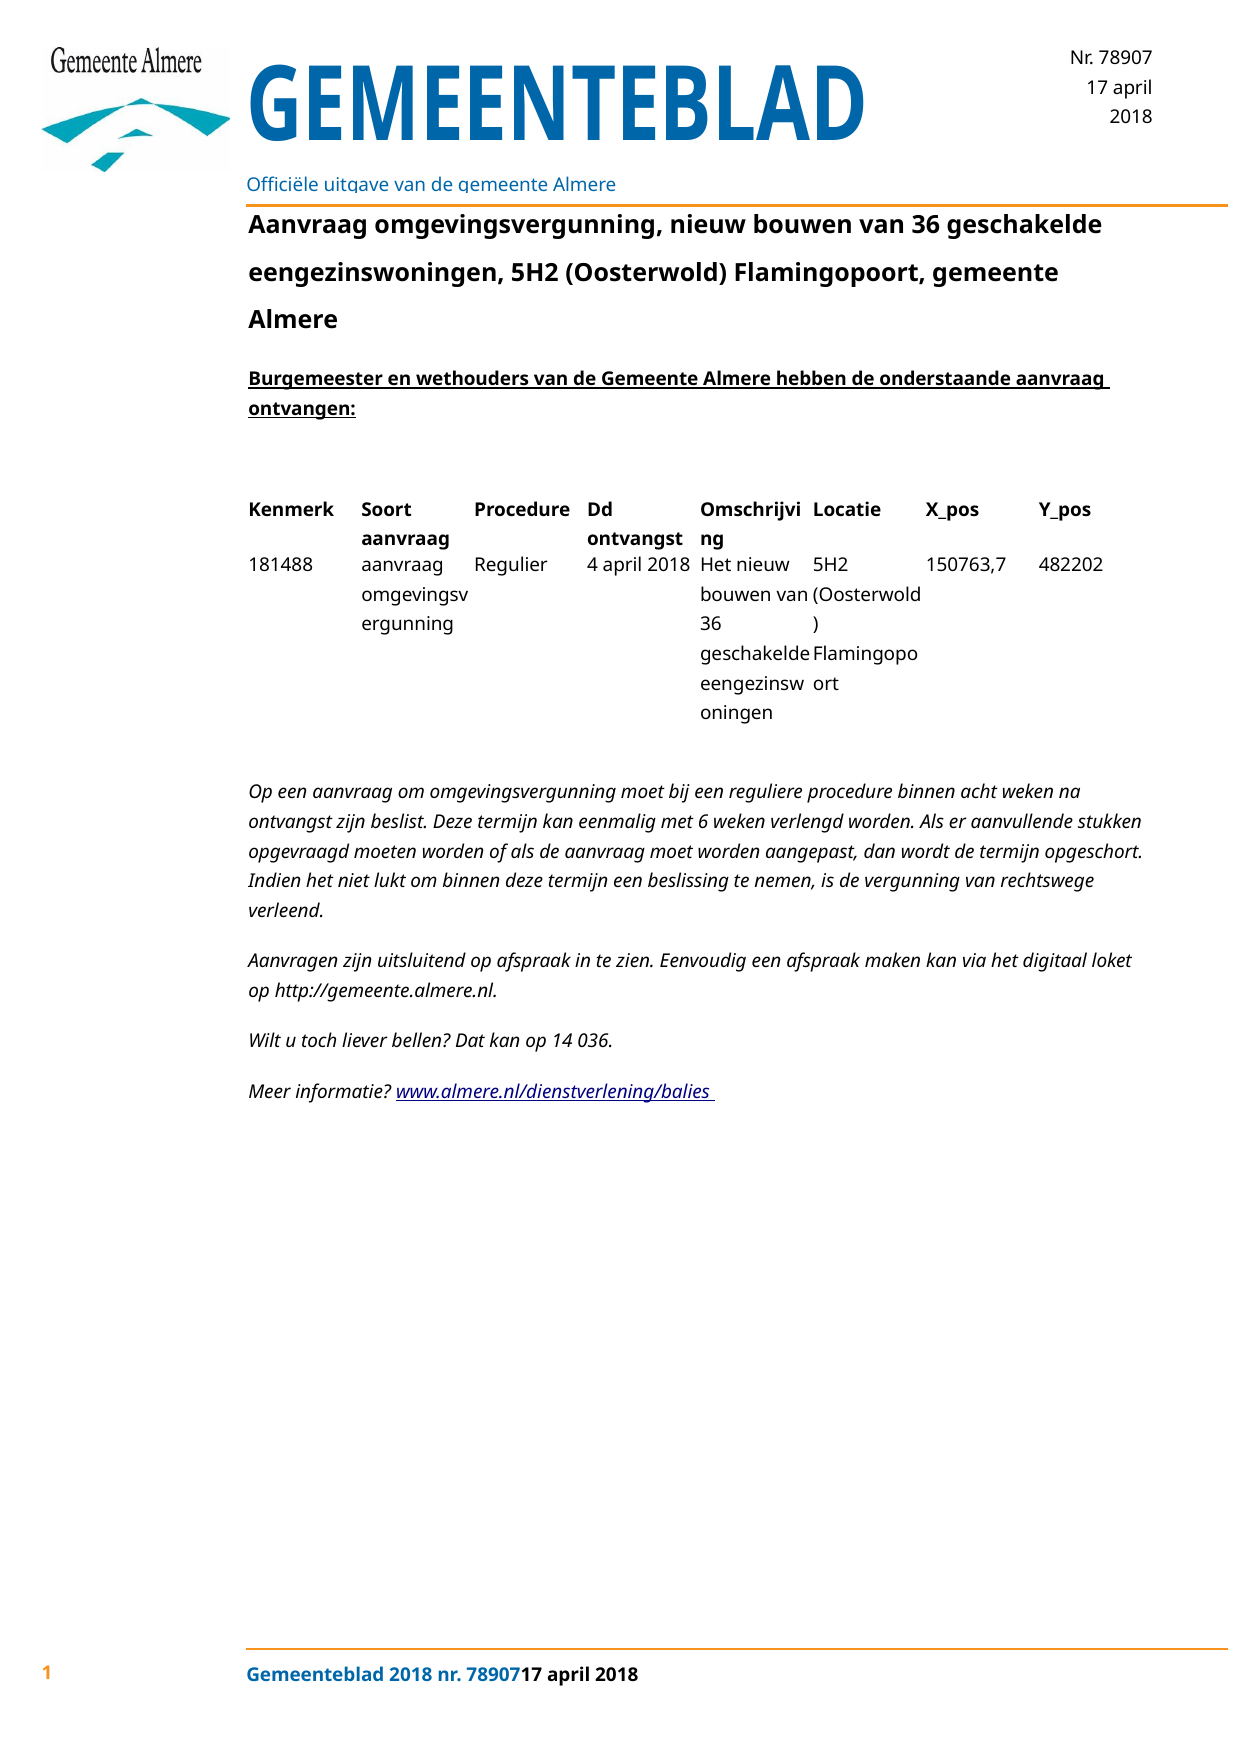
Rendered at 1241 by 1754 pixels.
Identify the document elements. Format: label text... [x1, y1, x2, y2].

text Aanvraag omgevingsvergunning, nieuw bouwen van 36 geschakelde eengezinswoningen, 5H2 (Oosterwold) Flamingopoort, gemeente Almere [248, 207, 1152, 336]
table_cell 4 april 2018 [587, 551, 700, 725]
table_cell 482202 [1039, 551, 1152, 725]
table_cell Het nieuw bouwen van 36 geschakelde eengezinswoningen [700, 551, 813, 725]
text Aanvragen zijn uitsluitend op afspraak in te zien. Eenvoudig een afspraak maken kan via het digitaal loket op http://gemeente.almere.nl. [248, 947, 1152, 1003]
table_header Locatie [813, 496, 926, 551]
table_cell aanvraag omgevingsvergunning [361, 551, 474, 725]
table_cell 181488 [248, 551, 361, 725]
table_header Soort aanvraag [361, 496, 474, 551]
table_header Procedure [474, 496, 587, 551]
table_header Dd ontvangst [587, 496, 700, 551]
table_header Kenmerk [248, 496, 361, 551]
table_header Y_pos [1039, 496, 1152, 551]
text Op een aanvraag om omgevingsvergunning moet bij een reguliere procedure binnen acht weken na ontvangst zijn beslist. Deze termijn kan eenmalig met 6 weken verlengd worden. Als er aanvullende stukken opgevraagd moeten worden of als de aanvraag moet worden aangepast, dan wordt de termijn opgeschort. Indien het niet lukt om binnen deze termijn een beslissing te nemen, is de vergunning van rechtswege verleend. [248, 779, 1152, 923]
table_header X_pos [926, 496, 1038, 551]
picture [41, 47, 231, 172]
text Meer informatie? www.almere.nl/dienstverlening/balies [248, 1078, 1152, 1103]
table_cell 5H2 (Oosterwold) Flamingopoort [813, 551, 926, 725]
text Burgemeester en wethouders van de Gemeente Almere hebben de onderstaande aanvraag ontvangen: [248, 366, 1152, 421]
table_cell 150763,7 [926, 551, 1038, 725]
table_header Omschrijving [700, 496, 813, 551]
table_cell Regulier [474, 551, 587, 725]
text Wilt u toch liever bellen? Dat kan op 14 036. [248, 1027, 1152, 1053]
